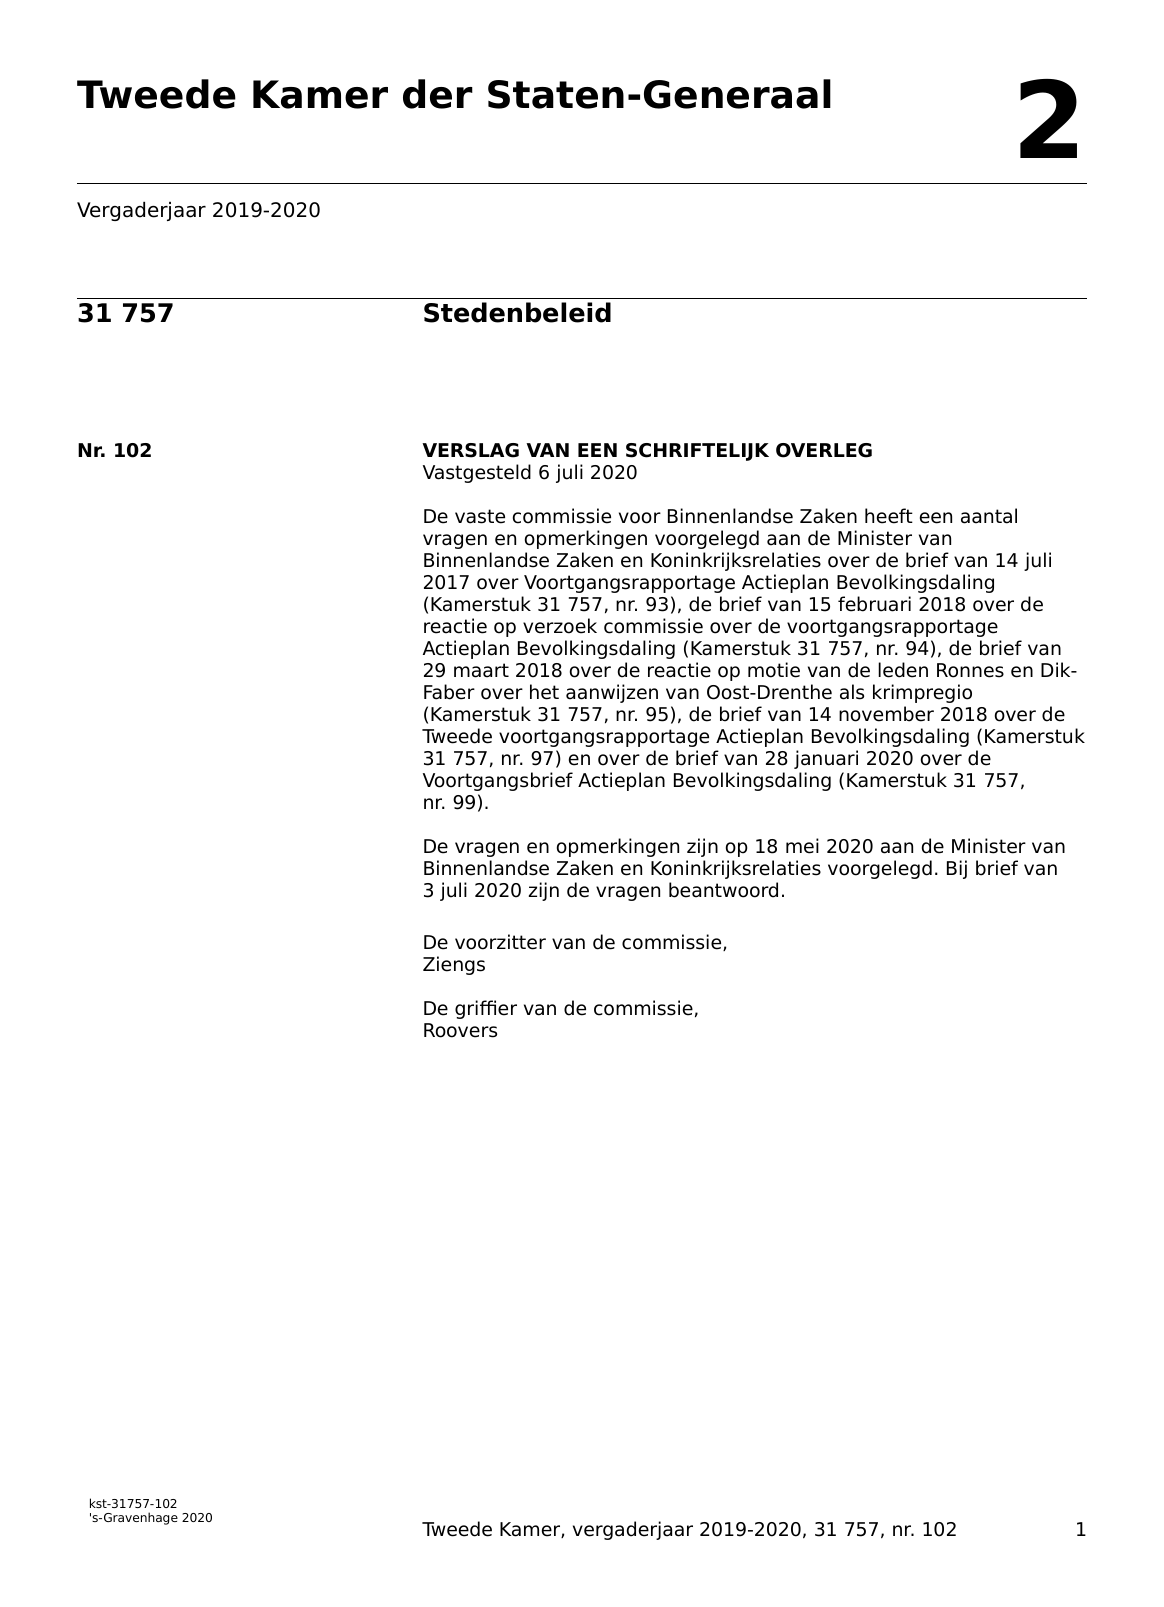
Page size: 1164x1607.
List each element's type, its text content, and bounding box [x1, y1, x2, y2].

text De vaste commissie voor Binnenlandse Zaken heeft een aantal vragen en opmerkingen voorgelegd aan de Minister van Binnenlandse Zaken en Koninkrijksrelaties over de brief van 14 juli 2017 over Voortgangsrapportage Actieplan Bevolkingsdaling (Kamerstuk 31 757, nr. 93), de brief van 15 februari 2018 over de reactie op verzoek commissie over de voortgangsrapportage Actieplan Bevolkingsdaling (Kamerstuk 31 757, nr. 94), de brief van 29 maart 2018 over de reactie op motie van de leden Ronnes en Dik-Faber over het aanwijzen van Oost-Drenthe als krimpregio (Kamerstuk 31 757, nr. 95), de brief van 14 november 2018 over de Tweede voortgangsrapportage Actieplan Bevolkingsdaling (Kamerstuk 31 757, nr. 97) en over de brief van 28 januari 2020 over de Voortgangsbrief Actieplan Bevolkingsdaling (Kamerstuk 31 757, nr. 99). [422, 506, 1087, 813]
text Vastgesteld 6 juli 2020 [422, 462, 1087, 484]
table_cell Vergaderjaar 2019-2020 [77, 184, 1087, 298]
subtitle 31 757 Stedenbeleid [77, 299, 1087, 329]
text De voorzitter van de commissie, Ziengs [422, 932, 1087, 976]
text kst-31757-102 [88, 1497, 323, 1511]
table_header 2 [886, 59, 1087, 183]
text De griffier van de commissie, Roovers [422, 998, 1087, 1042]
text 's-Gravenhage 2020 [88, 1511, 323, 1525]
table_header Tweede Kamer der Staten-Generaal [77, 59, 886, 183]
text De vragen en opmerkingen zijn op 18 mei 2020 aan de Minister van Binnenlandse Zaken en Koninkrijksrelaties voorgelegd. Bij brief van 3 juli 2020 zijn de vragen beantwoord. [422, 836, 1087, 902]
subtitle Nr. 102 VERSLAG VAN EEN SCHRIFTELIJK OVERLEG [77, 440, 1087, 462]
